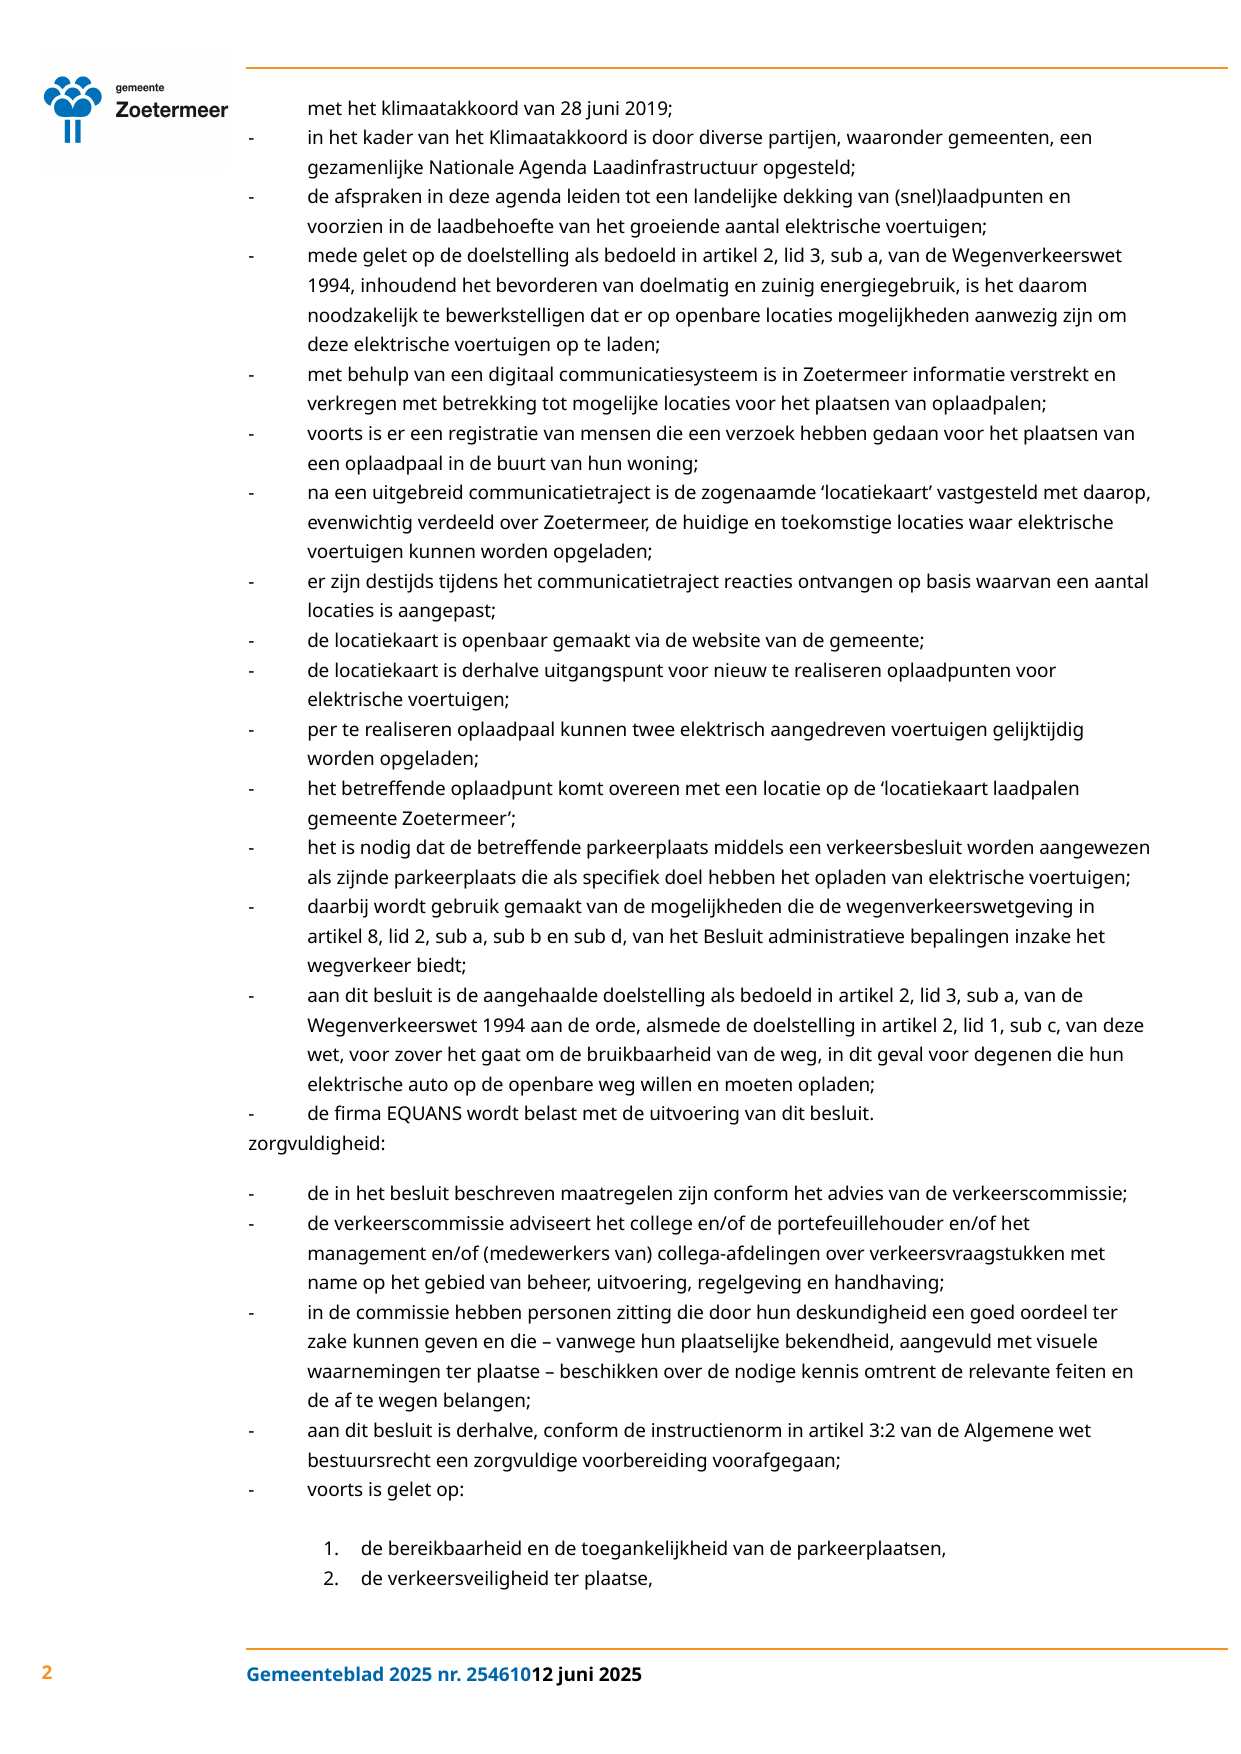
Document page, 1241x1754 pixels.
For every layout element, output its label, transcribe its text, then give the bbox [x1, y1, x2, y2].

list de in het besluit beschreven maatregelen zijn conform het advies van de verkeerscommissie; [248, 1181, 1152, 1206]
list de afspraken in deze agenda leiden tot een landelijke dekking van (snel)laadpunten en voorzien in de laadbehoefte van het groeiende aantal elektrische voertuigen; [248, 183, 1152, 239]
list het is nodig dat de betreffende parkeerplaats middels een verkeersbesluit worden aangewezen als zijnde parkeerplaats die als specifiek doel hebben het opladen van elektrische voertuigen; [248, 834, 1152, 890]
list aan dit besluit is de aangehaalde doelstelling als bedoeld in artikel 2, lid 3, sub a, van de Wegenverkeerswet 1994 aan de orde, alsmede de doelstelling in artikel 2, lid 1, sub c, van deze wet, voor zover het gaat om de bruikbaarheid van de weg, in dit geval voor degenen die hun elektrische auto op de openbare weg willen en moeten opladen; [248, 982, 1152, 1097]
list per te realiseren oplaadpaal kunnen twee elektrisch aangedreven voertuigen gelijktijdig worden opgeladen; [248, 716, 1152, 771]
list het betreffende oplaadpunt komt overeen met een locatie op de ‘locatiekaart laadpalen gemeente Zoetermeer’; [248, 775, 1152, 831]
list aan dit besluit is derhalve, conform de instructienorm in artikel 3:2 van de Algemene wet bestuursrecht een zorgvuldige voorbereiding voorafgegaan; [248, 1417, 1152, 1473]
list na een uitgebreid communicatietraject is de zogenaamde ‘locatiekaart’ vastgesteld met daarop, evenwichtig verdeeld over Zoetermeer, de huidige en toekomstige locaties waar elektrische voertuigen kunnen worden opgeladen; [248, 479, 1152, 564]
list de verkeerscommissie adviseert het college en/of de portefeuillehouder en/of het management en/of (medewerkers van) collega-afdelingen over verkeersvraagstukken met name op het gebied van beheer, uitvoering, regelgeving en handhaving; [248, 1210, 1152, 1295]
list daarbij wordt gebruik gemaakt van de mogelijkheden die de wegenverkeerswetgeving in artikel 8, lid 2, sub a, sub b en sub d, van het Besluit administratieve bepalingen inzake het wegverkeer biedt; [248, 893, 1152, 978]
list met het klimaatakkoord van 28 juni 2019; [248, 95, 1152, 121]
list in de commissie hebben personen zitting die door hun deskundigheid een goed oordeel ter zake kunnen geven en die – vanwege hun plaatselijke bekendheid, aangevuld met visuele waarnemingen ter plaatse – beschikken over de nodige kennis omtrent de relevante feiten en de af te wegen belangen; [248, 1299, 1152, 1413]
list er zijn destijds tijdens het communicatietraject reacties ontvangen op basis waarvan een aantal locaties is aangepast; [248, 568, 1152, 623]
list met behulp van een digitaal communicatiesysteem is in Zoetermeer informatie verstrekt en verkregen met betrekking tot mogelijke locaties voor het plaatsen van oplaadpalen; [248, 361, 1152, 416]
picture [41, 47, 231, 172]
list voorts is er een registratie van mensen die een verzoek hebben gedaan voor het plaatsen van een oplaadpaal in de buurt van hun woning; [248, 420, 1152, 476]
list in het kader van het Klimaatakkoord is door diverse partijen, waaronder gemeenten, een gezamenlijke Nationale Agenda Laadinfrastructuur opgesteld; [248, 124, 1152, 180]
list voorts is gelet op: [248, 1476, 1152, 1502]
list de bereikbaarheid en de toegankelijkheid van de parkeerplaatsen, [323, 1536, 1152, 1561]
list de locatiekaart is derhalve uitgangspunt voor nieuw te realiseren oplaadpunten voor elektrische voertuigen; [248, 657, 1152, 712]
text zorgvuldigheid: [248, 1130, 1152, 1156]
list de firma EQUANS wordt belast met de uitvoering van dit besluit. [248, 1101, 1152, 1126]
list mede gelet op de doelstelling als bedoeld in artikel 2, lid 3, sub a, van de Wegenverkeerswet 1994, inhoudend het bevorderen van doelmatig en zuinig energiegebruik, is het daarom noodzakelijk te bewerkstelligen dat er op openbare locaties mogelijkheden aanwezig zijn om deze elektrische voertuigen op te laden; [248, 243, 1152, 357]
list de locatiekaart is openbaar gemaakt via de website van de gemeente; [248, 627, 1152, 653]
list de verkeersveiligheid ter plaatse, [323, 1565, 1152, 1591]
